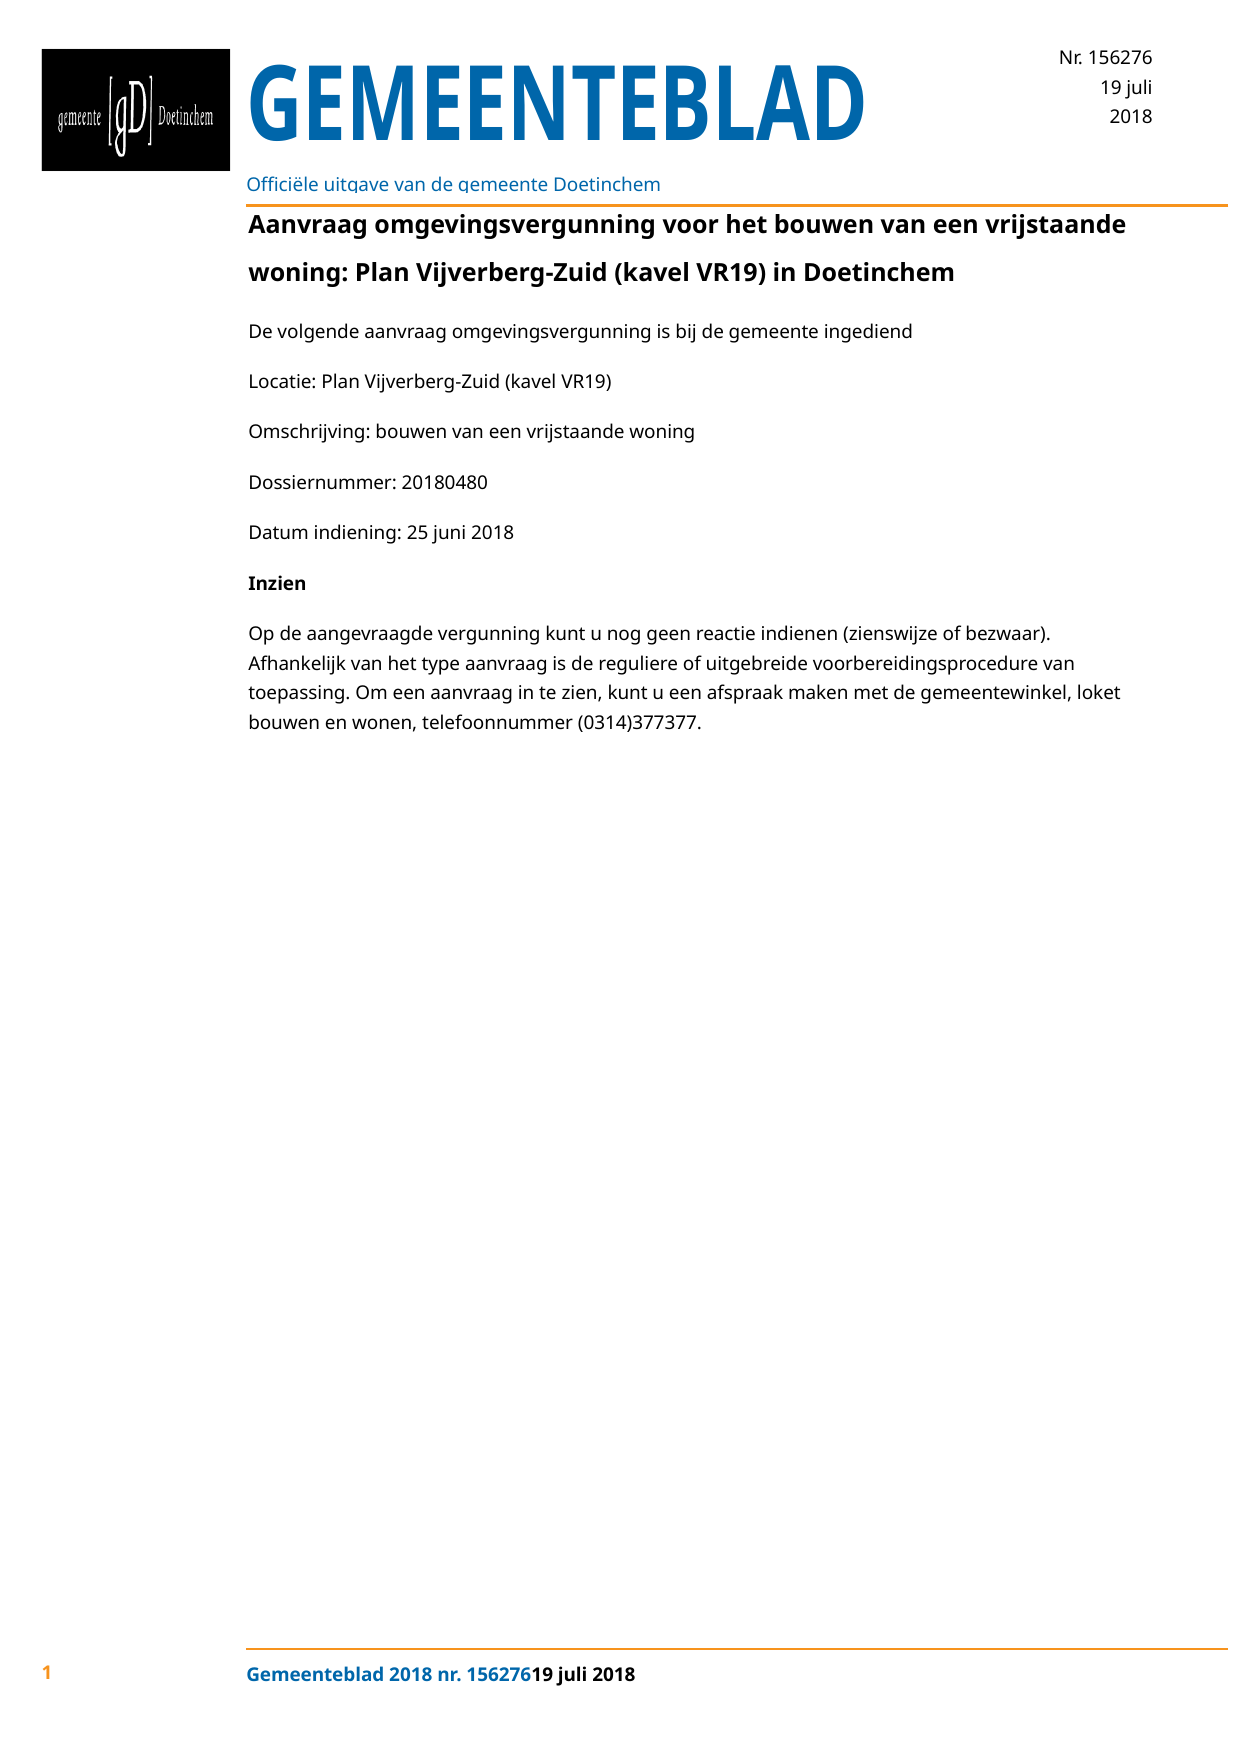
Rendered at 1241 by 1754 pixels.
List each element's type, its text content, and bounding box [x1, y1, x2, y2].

text Dossiernummer: 20180480 [248, 469, 1152, 495]
text Inzien [248, 570, 1152, 596]
text De volgende aanvraag omgevingsvergunning is bij de gemeente ingediend [248, 318, 1152, 344]
picture [41, 47, 231, 172]
text Datum indiening: 25 juni 2018 [248, 519, 1152, 545]
text Omschrijving: bouwen van een vrijstaande woning [248, 419, 1152, 444]
text Aanvraag omgevingsvergunning voor het bouwen van een vrijstaande woning: Plan Vijverberg-Zuid (kavel VR19) in Doetinchem [248, 207, 1152, 288]
text Locatie: Plan Vijverberg-Zuid (kavel VR19) [248, 368, 1152, 394]
text Op de aangevraagde vergunning kunt u nog geen reactie indienen (zienswijze of bezwaar). Afhankelijk van het type aanvraag is de reguliere of uitgebreide voorbereidingsprocedure van toepassing. Om een aanvraag in te zien, kunt u een afspraak maken met de gemeentewinkel, loket bouwen en wonen, telefoonnummer (0314)377377. [248, 620, 1152, 735]
